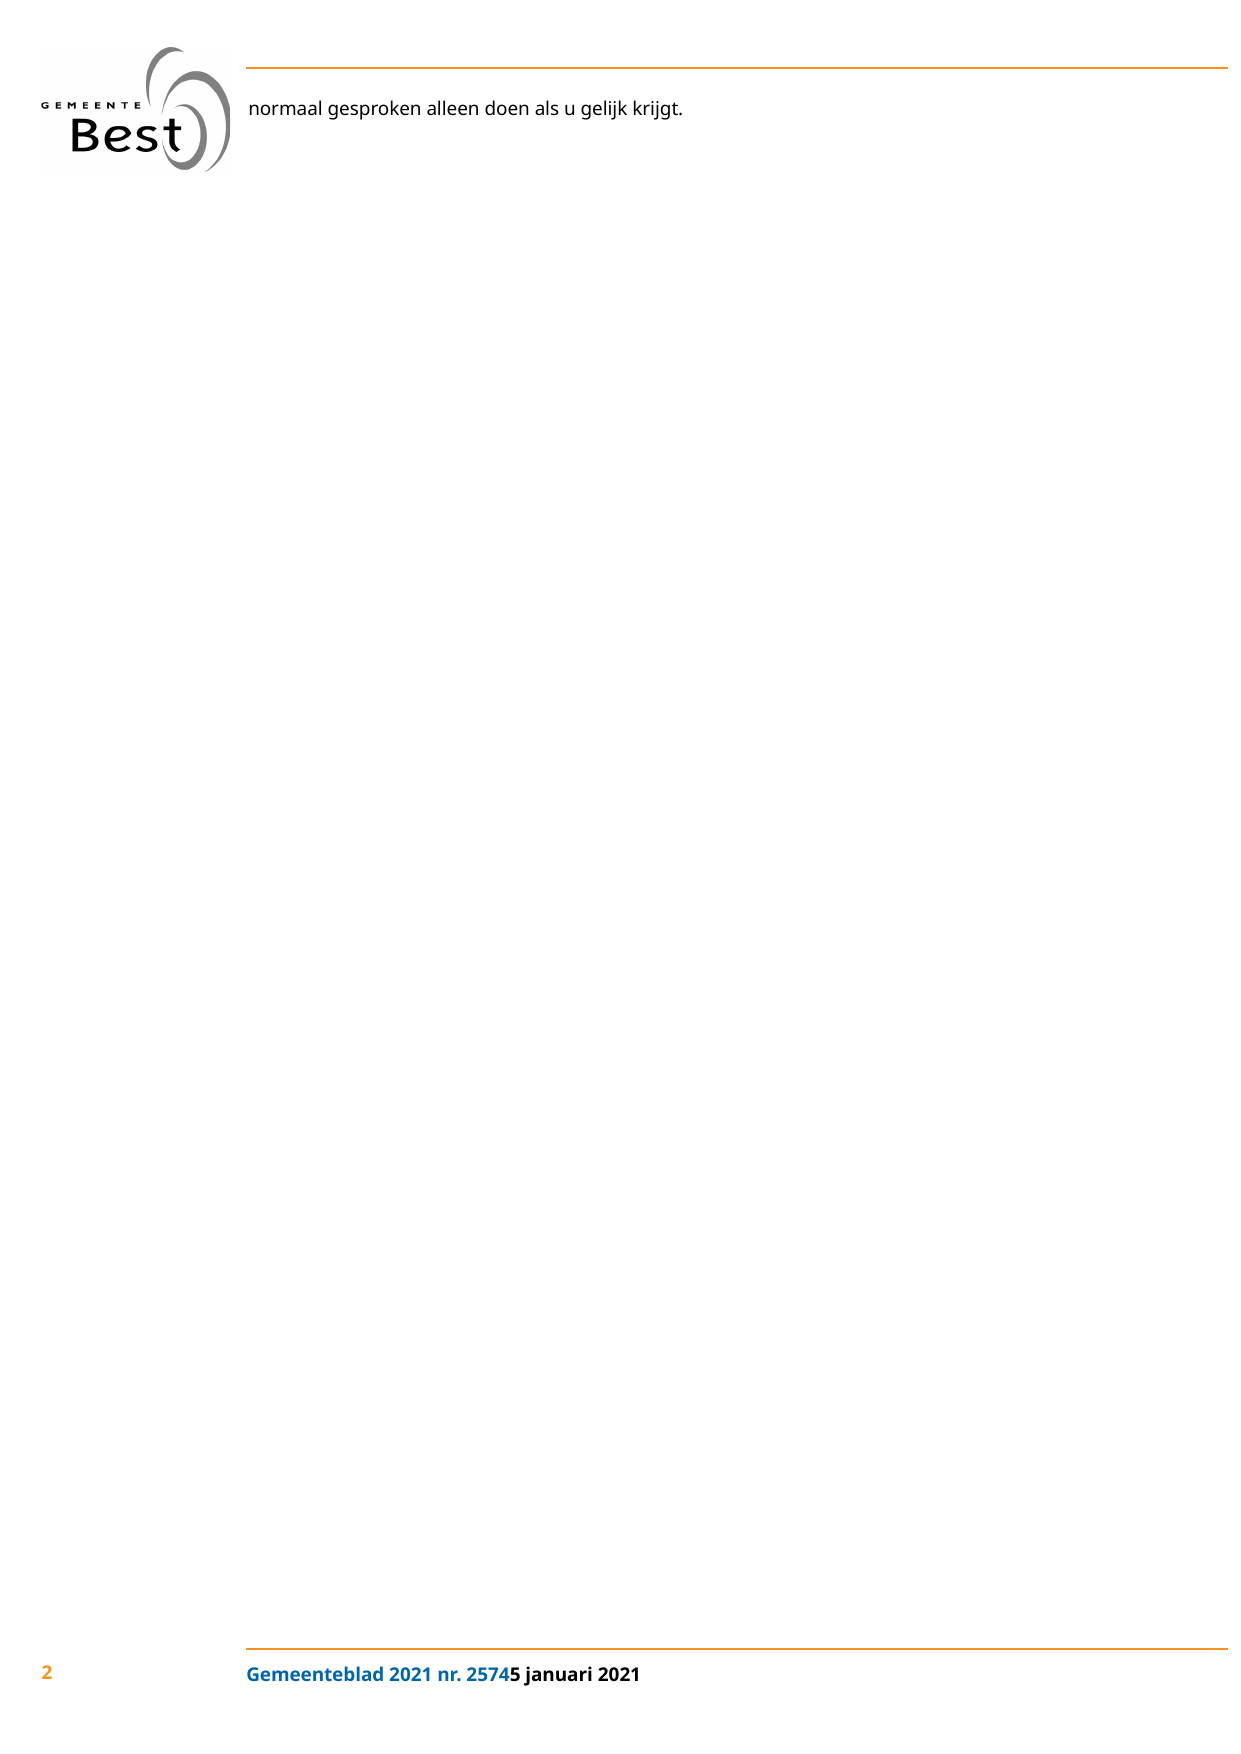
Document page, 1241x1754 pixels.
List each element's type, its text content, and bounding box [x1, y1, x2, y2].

picture [41, 47, 231, 172]
text normaal gesproken alleen doen als u gelijk krijgt. [248, 95, 1152, 121]
